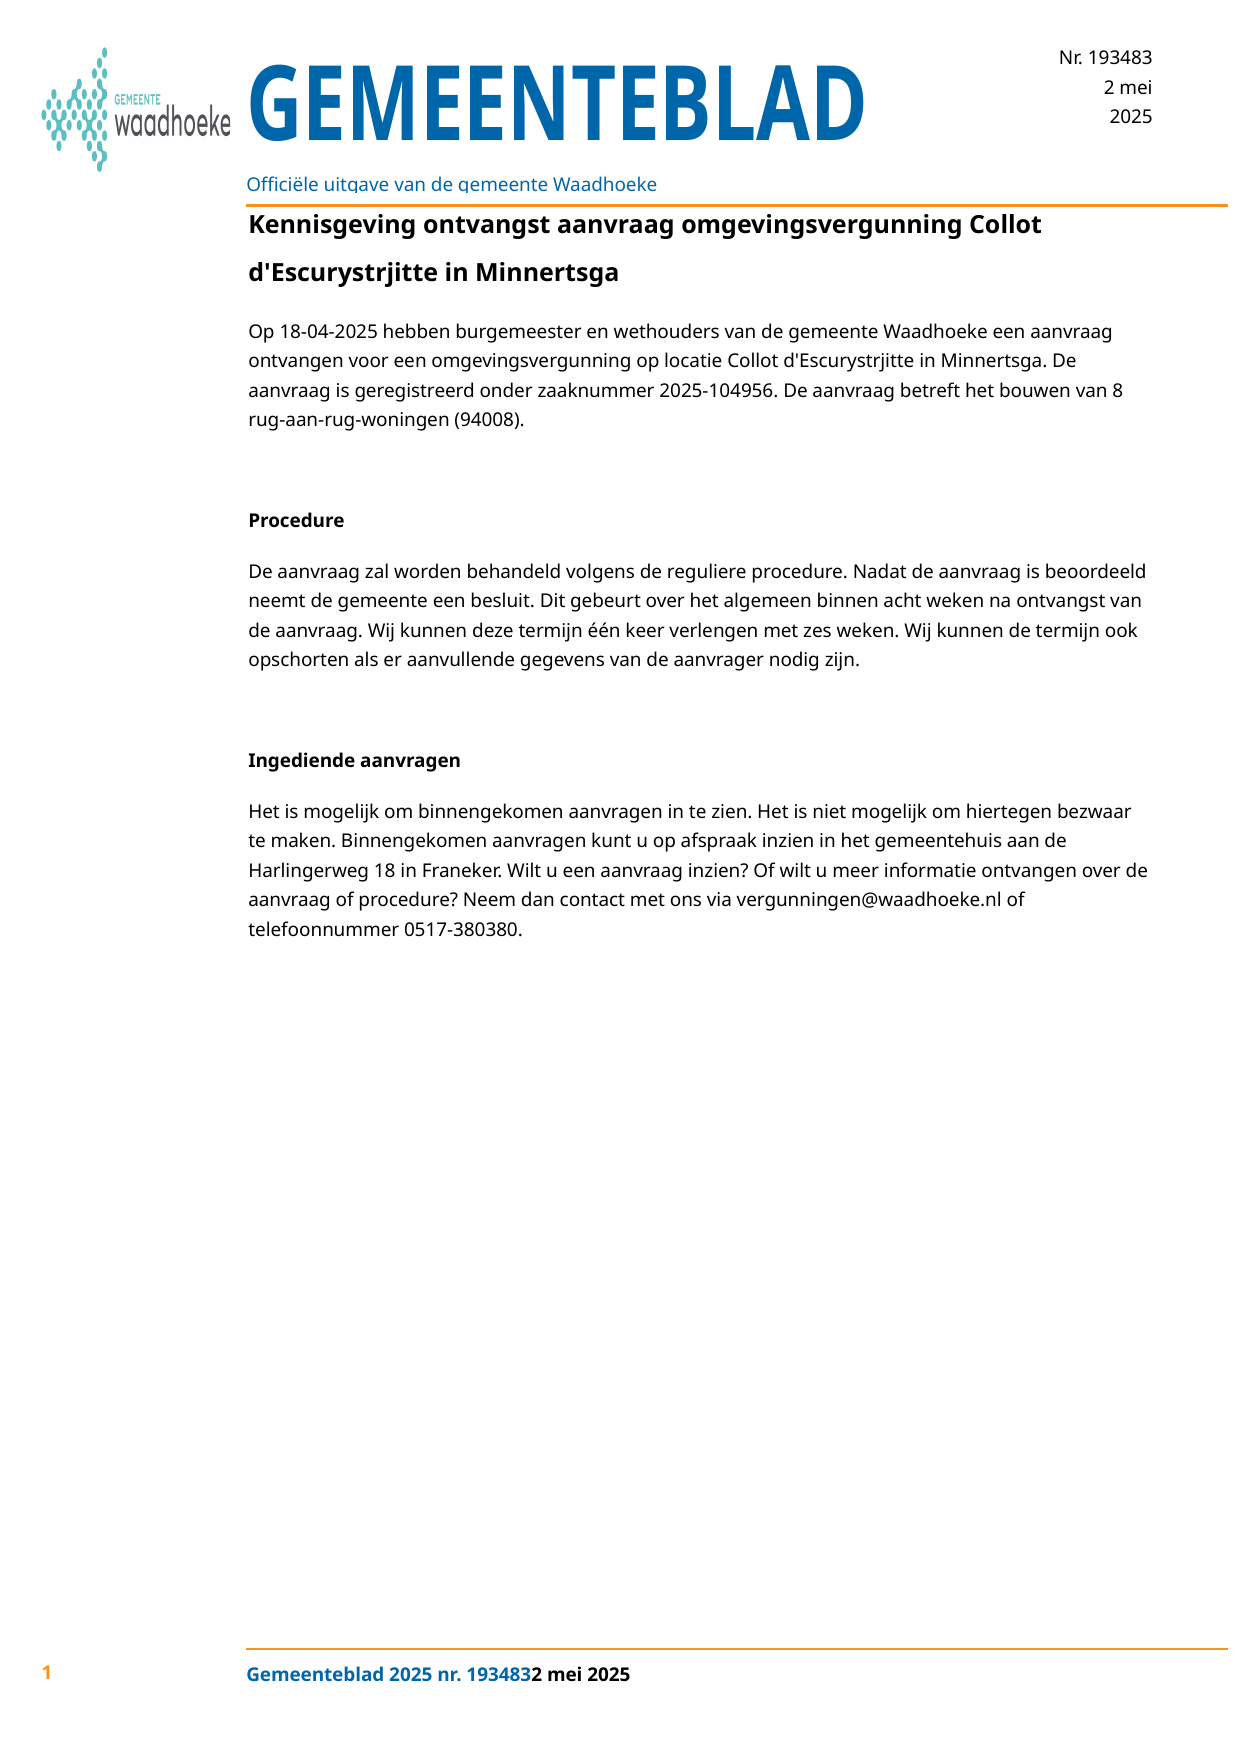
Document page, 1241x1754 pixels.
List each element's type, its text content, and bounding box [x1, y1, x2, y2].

text Ingediende aanvragen [248, 747, 1152, 773]
text De aanvraag zal worden behandeld volgens de reguliere procedure. Nadat de aanvraag is beoordeeld neemt de gemeente een besluit. Dit gebeurt over het algemeen binnen acht weken na ontvangst van de aanvraag. Wij kunnen deze termijn één keer verlengen met zes weken. Wij kunnen de termijn ook opschorten als er aanvullende gegevens van de aanvrager nodig zijn. [248, 558, 1152, 672]
text Kennisgeving ontvangst aanvraag omgevingsvergunning Collot d'Escurystrjitte in Minnertsga [248, 207, 1152, 288]
text Procedure [248, 507, 1152, 533]
picture [41, 47, 231, 172]
text Op 18-04-2025 hebben burgemeester en wethouders van de gemeente Waadhoeke een aanvraag ontvangen voor een omgevingsvergunning op locatie Collot d'Escurystrjitte in Minnertsga. De aanvraag is geregistreerd onder zaaknummer 2025-104956. De aanvraag betreft het bouwen van 8 rug-aan-rug-woningen (94008). [248, 318, 1152, 432]
text Het is mogelijk om binnengekomen aanvragen in te zien. Het is niet mogelijk om hiertegen bezwaar te maken. Binnengekomen aanvragen kunt u op afspraak inzien in het gemeentehuis aan de Harlingerweg 18 in Franeker. Wilt u een aanvraag inzien? Of wilt u meer informatie ontvangen over de aanvraag of procedure? Neem dan contact met ons via vergunningen@waadhoeke.nl of telefoonnummer 0517-380380. [248, 798, 1152, 942]
